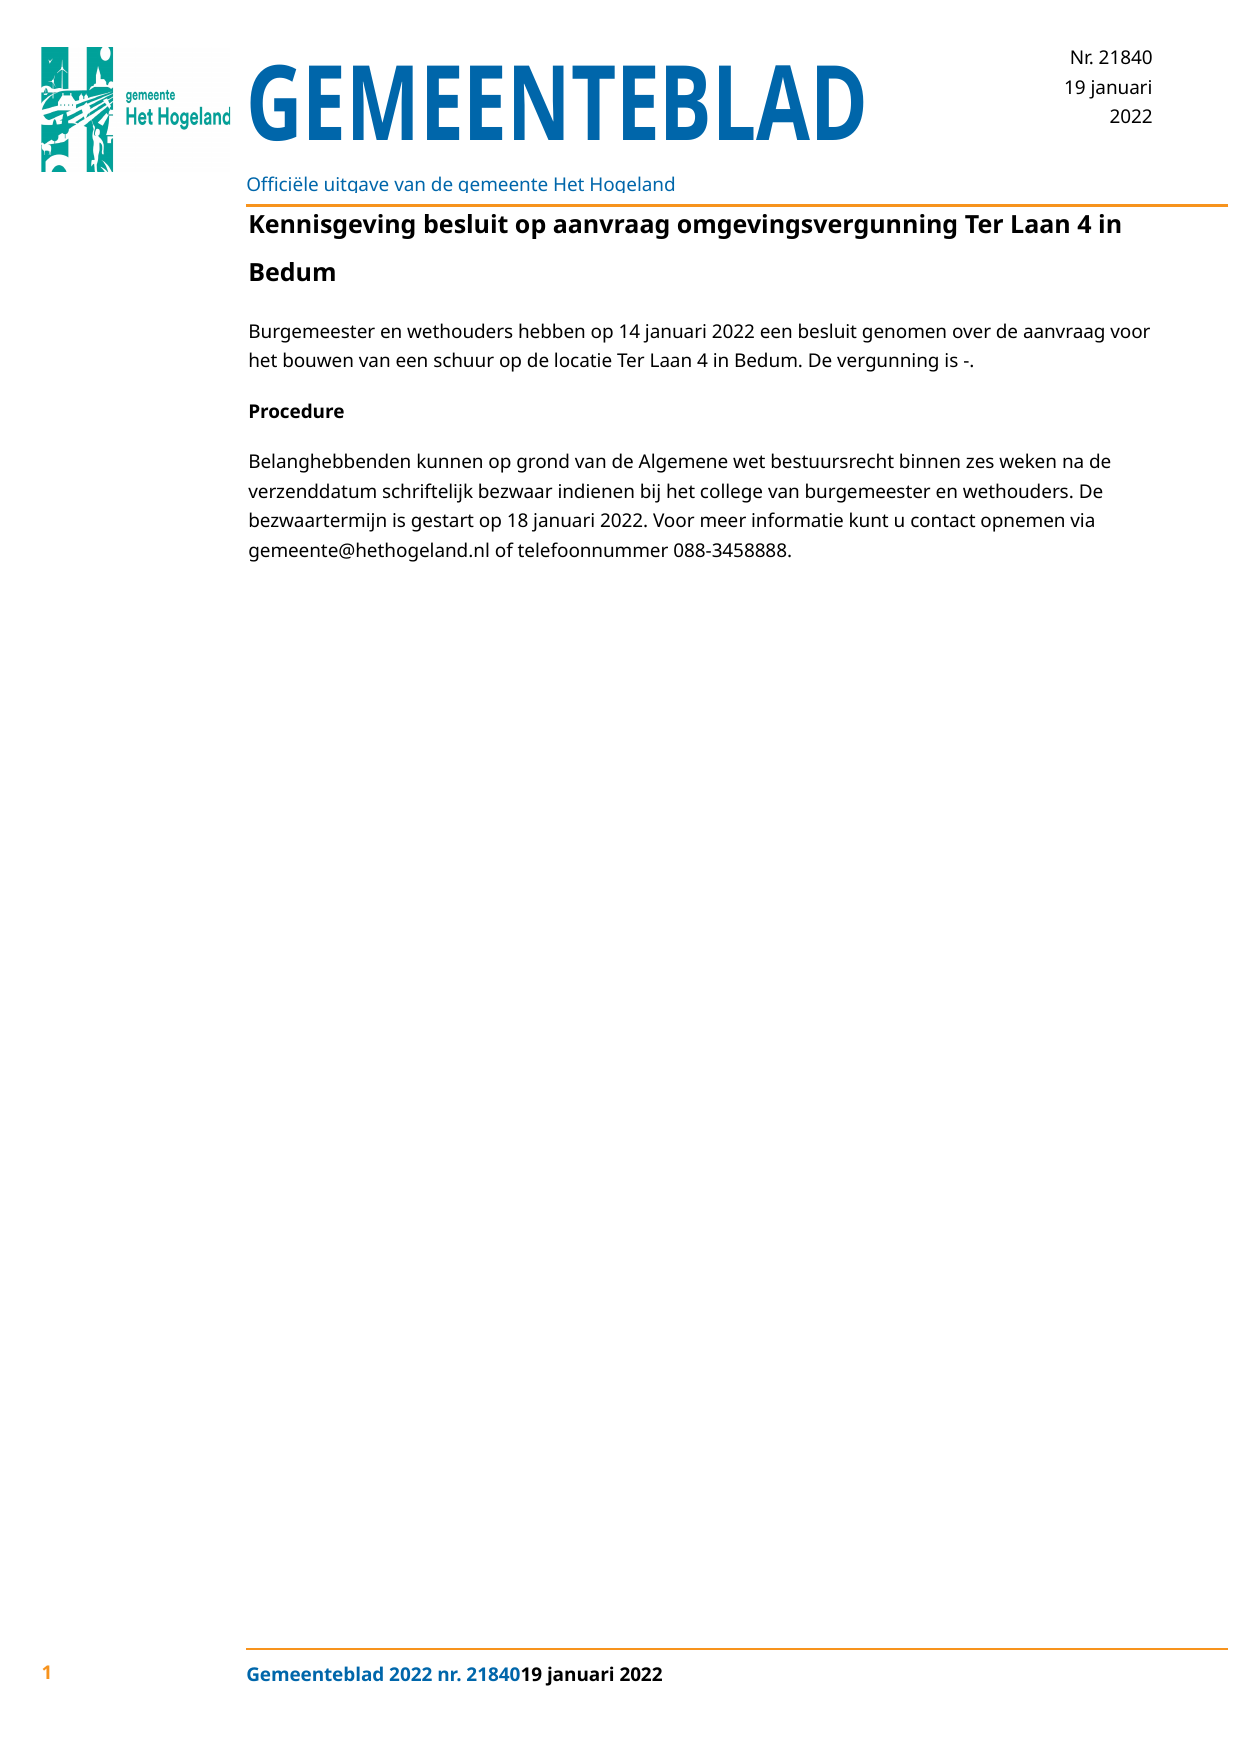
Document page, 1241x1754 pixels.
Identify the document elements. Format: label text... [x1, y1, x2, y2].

text Burgemeester en wethouders hebben op 14 januari 2022 een besluit genomen over de aanvraag voor het bouwen van een schuur op de locatie Ter Laan 4 in Bedum. De vergunning is -. [248, 318, 1152, 373]
text Kennisgeving besluit op aanvraag omgevingsvergunning Ter Laan 4 in Bedum [248, 207, 1152, 288]
text Belanghebbenden kunnen op grond van de Algemene wet bestuursrecht binnen zes weken na de verzenddatum schriftelijk bezwaar indienen bij het college van burgemeester en wethouders. De bezwaartermijn is gestart op 18 januari 2022. Voor meer informatie kunt u contact opnemen via gemeente@hethogeland.nl of telefoonnummer 088-3458888. [248, 448, 1152, 563]
text Procedure [248, 398, 1152, 424]
picture [41, 47, 231, 172]
